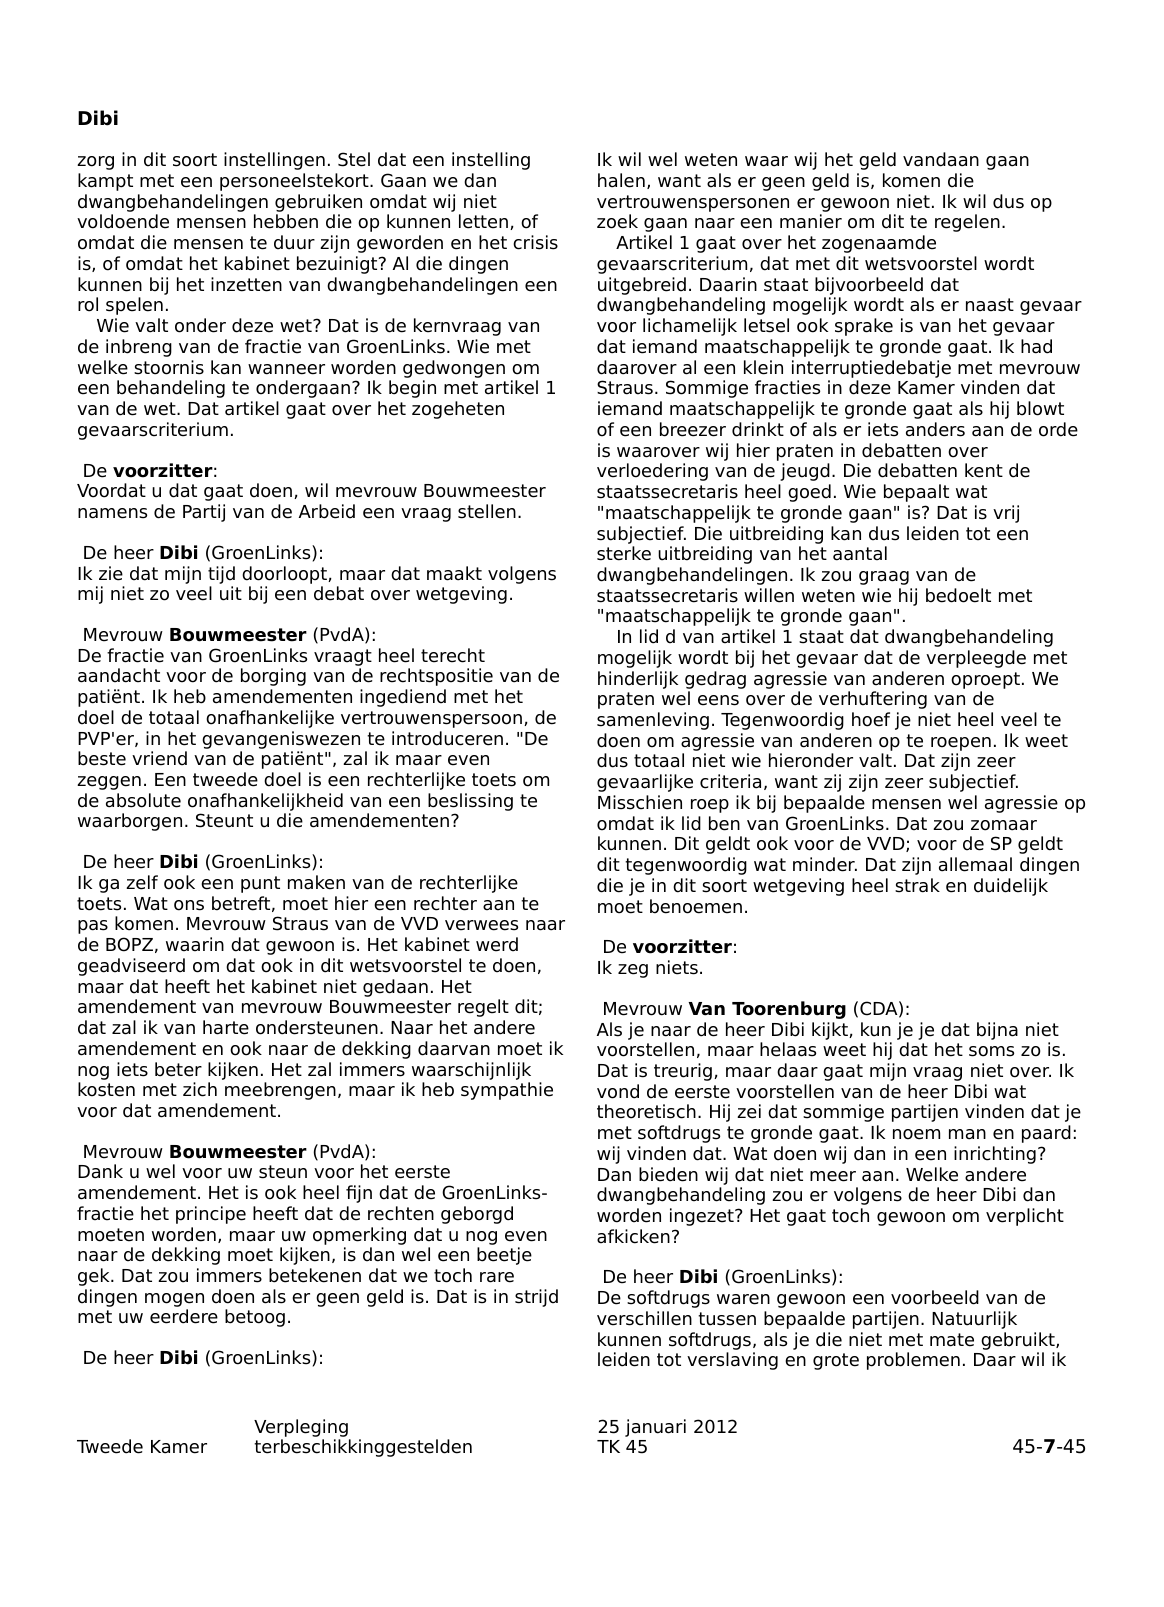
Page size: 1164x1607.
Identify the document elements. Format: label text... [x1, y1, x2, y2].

text De heer Dibi (GroenLinks): [77, 852, 567, 873]
text De voorzitter: [77, 460, 567, 481]
text Ik ga zelf ook een punt maken van de rechterlijke toets. Wat ons betreft, moet hier een rechter aan te pas komen. Mevrouw Straus van de VVD verwees naar de BOPZ, waarin dat gewoon is. Het kabinet werd geadviseerd om dat ook in dit wetsvoorstel te doen, maar dat heeft het kabinet niet gedaan. Het amendement van mevrouw Bouwmeester regelt dit; dat zal ik van harte ondersteunen. Naar het andere amendement en ook naar de dekking daarvan moet ik nog iets beter kijken. Het zal immers waarschijnlijk kosten met zich meebrengen, maar ik heb sympathie voor dat amendement. [77, 873, 567, 1122]
text Ik zie dat mijn tijd doorloopt, maar dat maakt volgens mij niet zo veel uit bij een debat over wetgeving. [77, 563, 567, 605]
text De voorzitter: [596, 937, 1087, 958]
text Als je naar de heer Dibi kijkt, kun je je dat bijna niet voorstellen, maar helaas weet hij dat het soms zo is. Dat is treurig, maar daar gaat mijn vraag niet over. Ik vond de eerste voorstellen van de heer Dibi wat theoretisch. Hij zei dat sommige partijen vinden dat je met softdrugs te gronde gaat. Ik noem man en paard: wij vinden dat. Wat doen wij dan in een inrichting? Dan bieden wij dat niet meer aan. Welke andere dwangbehandeling zou er volgens de heer Dibi dan worden ingezet? Het gaat toch gewoon om verplicht afkicken? [596, 1019, 1087, 1247]
text zorg in dit soort instellingen. Stel dat een instelling kampt met een personeelstekort. Gaan we dan dwangbehandelingen gebruiken omdat wij niet voldoende mensen hebben die op kunnen letten, of omdat die mensen te duur zijn geworden en het crisis is, of omdat het kabinet bezuinigt? Al die dingen kunnen bij het inzetten van dwangbehandelingen een rol spelen. [77, 150, 567, 316]
text Ik wil wel weten waar wij het geld vandaan gaan halen, want als er geen geld is, komen die vertrouwenspersonen er gewoon niet. Ik wil dus op zoek gaan naar een manier om dit te regelen. [596, 150, 1087, 233]
text Wie valt onder deze wet? Dat is de kernvraag van de inbreng van de fractie van GroenLinks. Wie met welke stoornis kan wanneer worden gedwongen om een behandeling te ondergaan? Ik begin met artikel 1 van de wet. Dat artikel gaat over het zogeheten gevaarscriterium. [77, 316, 567, 440]
text Mevrouw Van Toorenburg (CDA): [596, 999, 1087, 1019]
text De heer Dibi (GroenLinks): [77, 543, 567, 563]
text De softdrugs waren gewoon een voorbeeld van de verschillen tussen bepaalde partijen. Natuurlijk kunnen softdrugs, als je die niet met mate gebruikt, leiden tot verslaving en grote problemen. Daar wil ik [596, 1288, 1087, 1371]
text In lid d van artikel 1 staat dat dwangbehandeling mogelijk wordt bij het gevaar dat de verpleegde met hinderlijk gedrag agressie van anderen oproept. We praten wel eens over de verhuftering van de samenleving. Tegenwoordig hoef je niet heel veel te doen om agressie van anderen op te roepen. Ik weet dus totaal niet wie hieronder valt. Dat zijn zeer gevaarlijke criteria, want zij zijn zeer subjectief. Misschien roep ik bij bepaalde mensen wel agressie op omdat ik lid ben van GroenLinks. Dat zou zomaar kunnen. Dit geldt ook voor de VVD; voor de SP geldt dit tegenwoordig wat minder. Dat zijn allemaal dingen die je in dit soort wetgeving heel strak en duidelijk moet benoemen. [596, 627, 1087, 917]
text Artikel 1 gaat over het zogenaamde gevaarscriterium, dat met dit wetsvoorstel wordt uitgebreid. Daarin staat bijvoorbeeld dat dwangbehandeling mogelijk wordt als er naast gevaar voor lichamelijk letsel ook sprake is van het gevaar dat iemand maatschappelijk te gronde gaat. Ik had daarover al een klein interruptiedebatje met mevrouw Straus. Sommige fracties in deze Kamer vinden dat iemand maatschappelijk te gronde gaat als hij blowt of een breezer drinkt of als er iets anders aan de orde is waarover wij hier praten in debatten over verloedering van de jeugd. Die debatten kent de staatssecretaris heel goed. Wie bepaalt wat "maatschappelijk te gronde gaan" is? Dat is vrij subjectief. Die uitbreiding kan dus leiden tot een sterke uitbreiding van het aantal dwangbehandelingen. Ik zou graag van de staatssecretaris willen weten wie hij bedoelt met "maatschappelijk te gronde gaan". [596, 233, 1087, 627]
text De fractie van GroenLinks vraagt heel terecht aandacht voor de borging van de rechtspositie van de patiënt. Ik heb amendementen ingediend met het doel de totaal onafhankelijke vertrouwenspersoon, de PVP'er, in het gevangeniswezen te introduceren. "De beste vriend van de patiënt", zal ik maar even zeggen. Een tweede doel is een rechterlijke toets om de absolute onafhankelijkheid van een beslissing te waarborgen. Steunt u die amendementen? [77, 646, 567, 832]
text De heer Dibi (GroenLinks): [596, 1267, 1087, 1288]
text Mevrouw Bouwmeester (PvdA): [77, 625, 567, 646]
text Voordat u dat gaat doen, wil mevrouw Bouwmeester namens de Partij van de Arbeid een vraag stellen. [77, 481, 567, 523]
text Mevrouw Bouwmeester (PvdA): [77, 1142, 567, 1162]
text De heer Dibi (GroenLinks): [77, 1348, 567, 1369]
text Dank u wel voor uw steun voor het eerste amendement. Het is ook heel fijn dat de GroenLinks-fractie het principe heeft dat de rechten geborgd moeten worden, maar uw opmerking dat u nog even naar de dekking moet kijken, is dan wel een beetje gek. Dat zou immers betekenen dat we toch rare dingen mogen doen als er geen geld is. Dat is in strijd met uw eerdere betoog. [77, 1162, 567, 1328]
text Ik zeg niets. [596, 958, 1087, 979]
